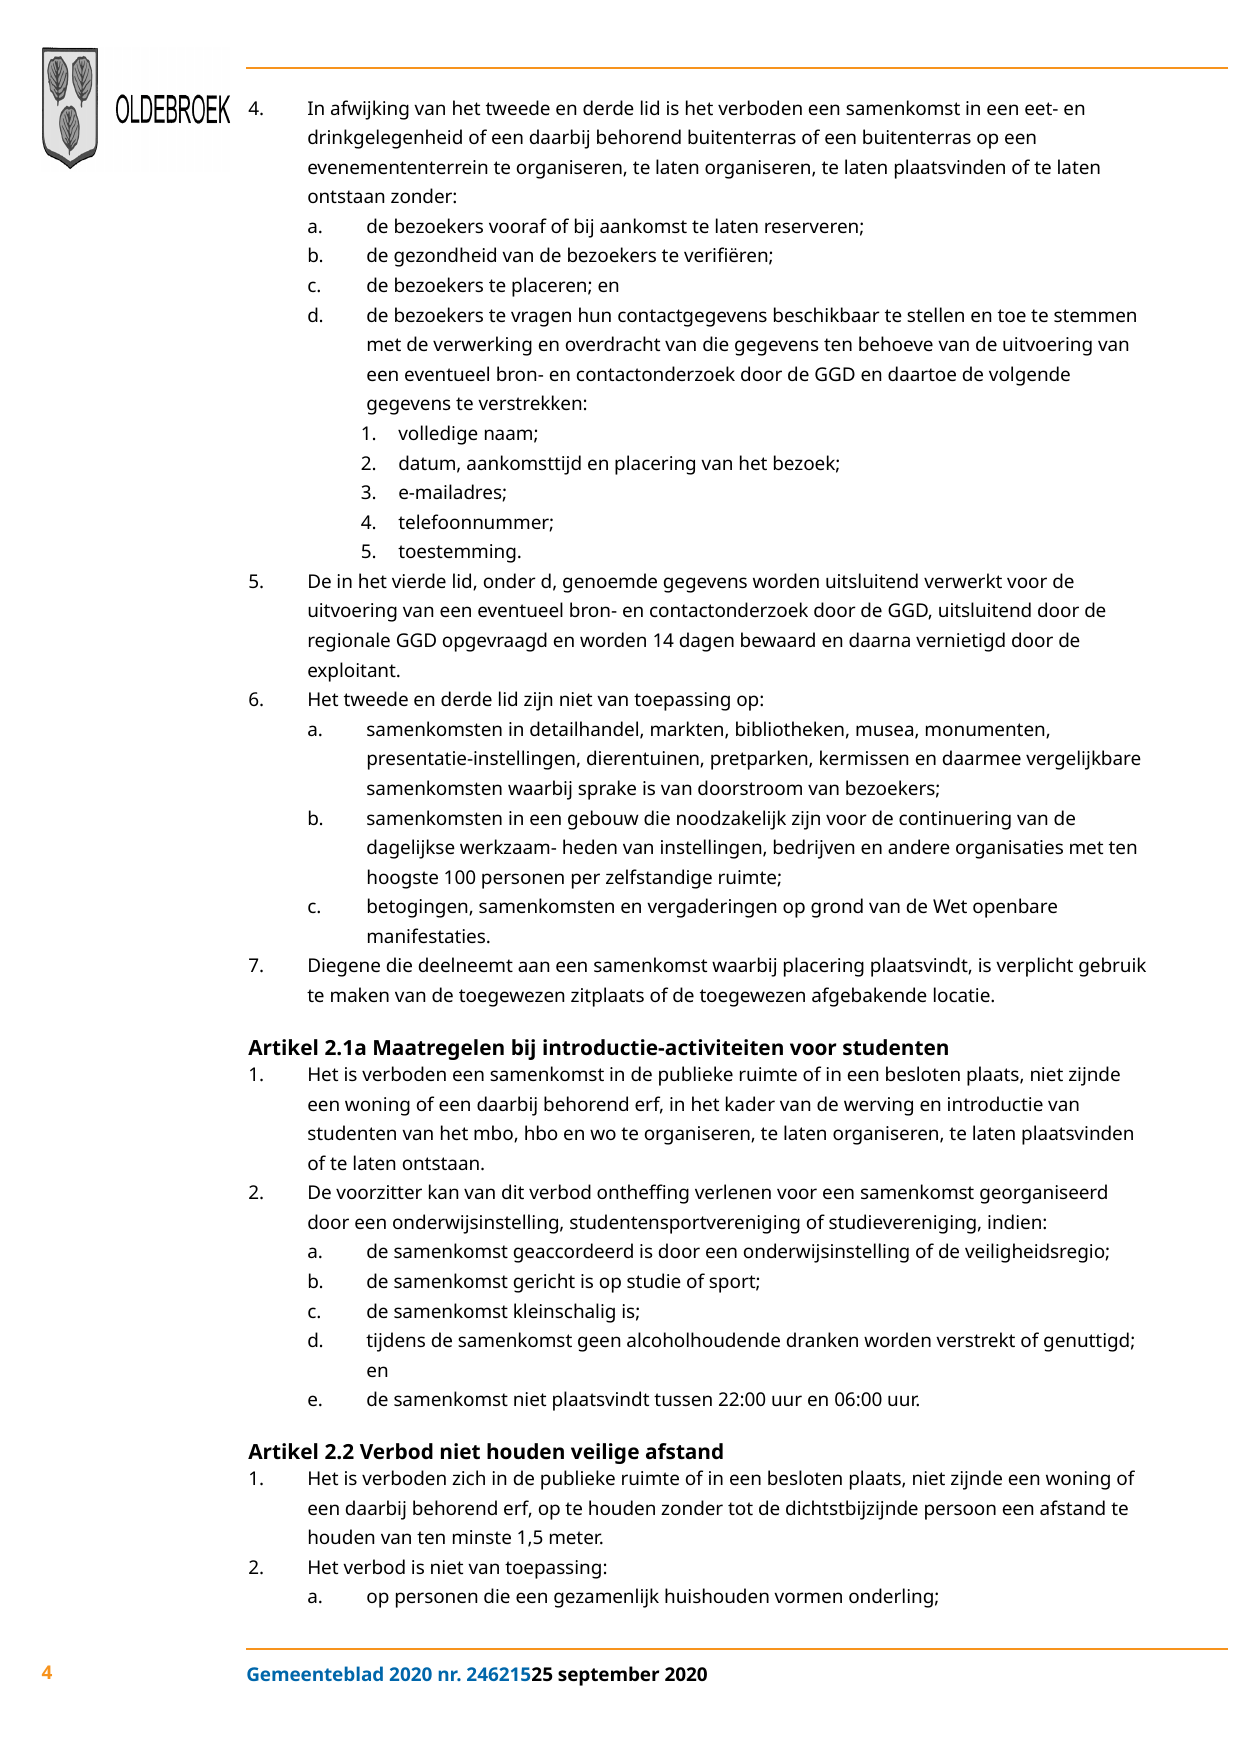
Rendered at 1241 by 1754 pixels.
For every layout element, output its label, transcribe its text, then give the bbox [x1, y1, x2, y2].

list volledige naam; [361, 420, 1152, 446]
list Het verbod is niet van toepassing: [248, 1554, 1152, 1580]
list De in het vierde lid, onder d, genoemde gegevens worden uitsluitend verwerkt voor de uitvoering van een eventueel bron- en contactonderzoek door de GGD, uitsluitend door de regionale GGD opgevraagd en worden 14 dagen bewaard en daarna vernietigd door de exploitant. [248, 568, 1152, 683]
list Het tweede en derde lid zijn niet van toepassing op: [248, 686, 1152, 712]
list de bezoekers te vragen hun contactgegevens beschikbaar te stellen en toe te stemmen met de verwerking en overdracht van die gegevens ten behoeve van de uitvoering van een eventueel bron- en contactonderzoek door de GGD en daartoe de volgende gegevens te verstrekken: [307, 302, 1152, 416]
list Diegene die deelneemt aan een samenkomst waarbij placering plaatsvindt, is verplicht gebruik te maken van de toegewezen zitplaats of de toegewezen afgebakende locatie. [248, 953, 1152, 1008]
list Het is verboden een samenkomst in de publieke ruimte of in een besloten plaats, niet zijnde een woning of een daarbij behorend erf, in het kader van de werving en introductie van studenten van het mbo, hbo en wo te organiseren, te laten organiseren, te laten plaatsvinden of te laten ontstaan. [248, 1061, 1152, 1176]
list De voorzitter kan van dit verbod ontheffing verlenen voor een samenkomst georganiseerd door een onderwijsinstelling, studentensportvereniging of studievereniging, indien: [248, 1179, 1152, 1235]
picture [41, 47, 231, 172]
list Het is verboden zich in de publieke ruimte of in een besloten plaats, niet zijnde een woning of een daarbij behorend erf, op te houden zonder tot de dichtstbijzijnde persoon een afstand te houden van ten minste 1,5 meter. [248, 1465, 1152, 1550]
list telefoonnummer; [361, 509, 1152, 535]
list samenkomsten in een gebouw die noodzakelijk zijn voor de continuering van de dagelijkse werkzaam- heden van instellingen, bedrijven en andere organisaties met ten hoogste 100 personen per zelfstandige ruimte; [307, 805, 1152, 890]
list de samenkomst geaccordeerd is door een onderwijsinstelling of de veiligheidsregio; [307, 1239, 1152, 1264]
list de samenkomst niet plaatsvindt tussen 22:00 uur en 06:00 uur. [307, 1387, 1152, 1412]
list de gezondheid van de bezoekers te verifiëren; [307, 243, 1152, 268]
list datum, aankomsttijd en placering van het bezoek; [361, 450, 1152, 476]
list tijdens de samenkomst geen alcoholhoudende dranken worden verstrekt of genuttigd; en [307, 1327, 1152, 1383]
list de bezoekers te placeren; en [307, 272, 1152, 298]
list e-mailadres; [361, 479, 1152, 505]
list op personen die een gezamenlijk huishouden vormen onderling; [307, 1584, 1152, 1609]
list samenkomsten in detailhandel, markten, bibliotheken, musea, monumenten, presentatie-instellingen, dierentuinen, pretparken, kermissen en daarmee vergelijkbare samenkomsten waarbij sprake is van doorstroom van bezoekers; [307, 716, 1152, 801]
list de samenkomst kleinschalig is; [307, 1298, 1152, 1323]
list betogingen, samenkomsten en vergaderingen op grond van de Wet openbare manifestaties. [307, 893, 1152, 949]
text Artikel 2.1a Maatregelen bij introductie-activiteiten voor studenten [248, 1033, 1152, 1061]
list de samenkomst gericht is op studie of sport; [307, 1268, 1152, 1294]
text Artikel 2.2 Verbod niet houden veilige afstand [248, 1437, 1152, 1465]
list toestemming. [361, 538, 1152, 564]
list de bezoekers vooraf of bij aankomst te laten reserveren; [307, 213, 1152, 239]
list In afwijking van het tweede en derde lid is het verboden een samenkomst in een eet- en drinkgelegenheid of een daarbij behorend buitenterras of een buitenterras op een evenemententerrein te organiseren, te laten organiseren, te laten plaatsvinden of te laten ontstaan zonder: [248, 95, 1152, 209]
